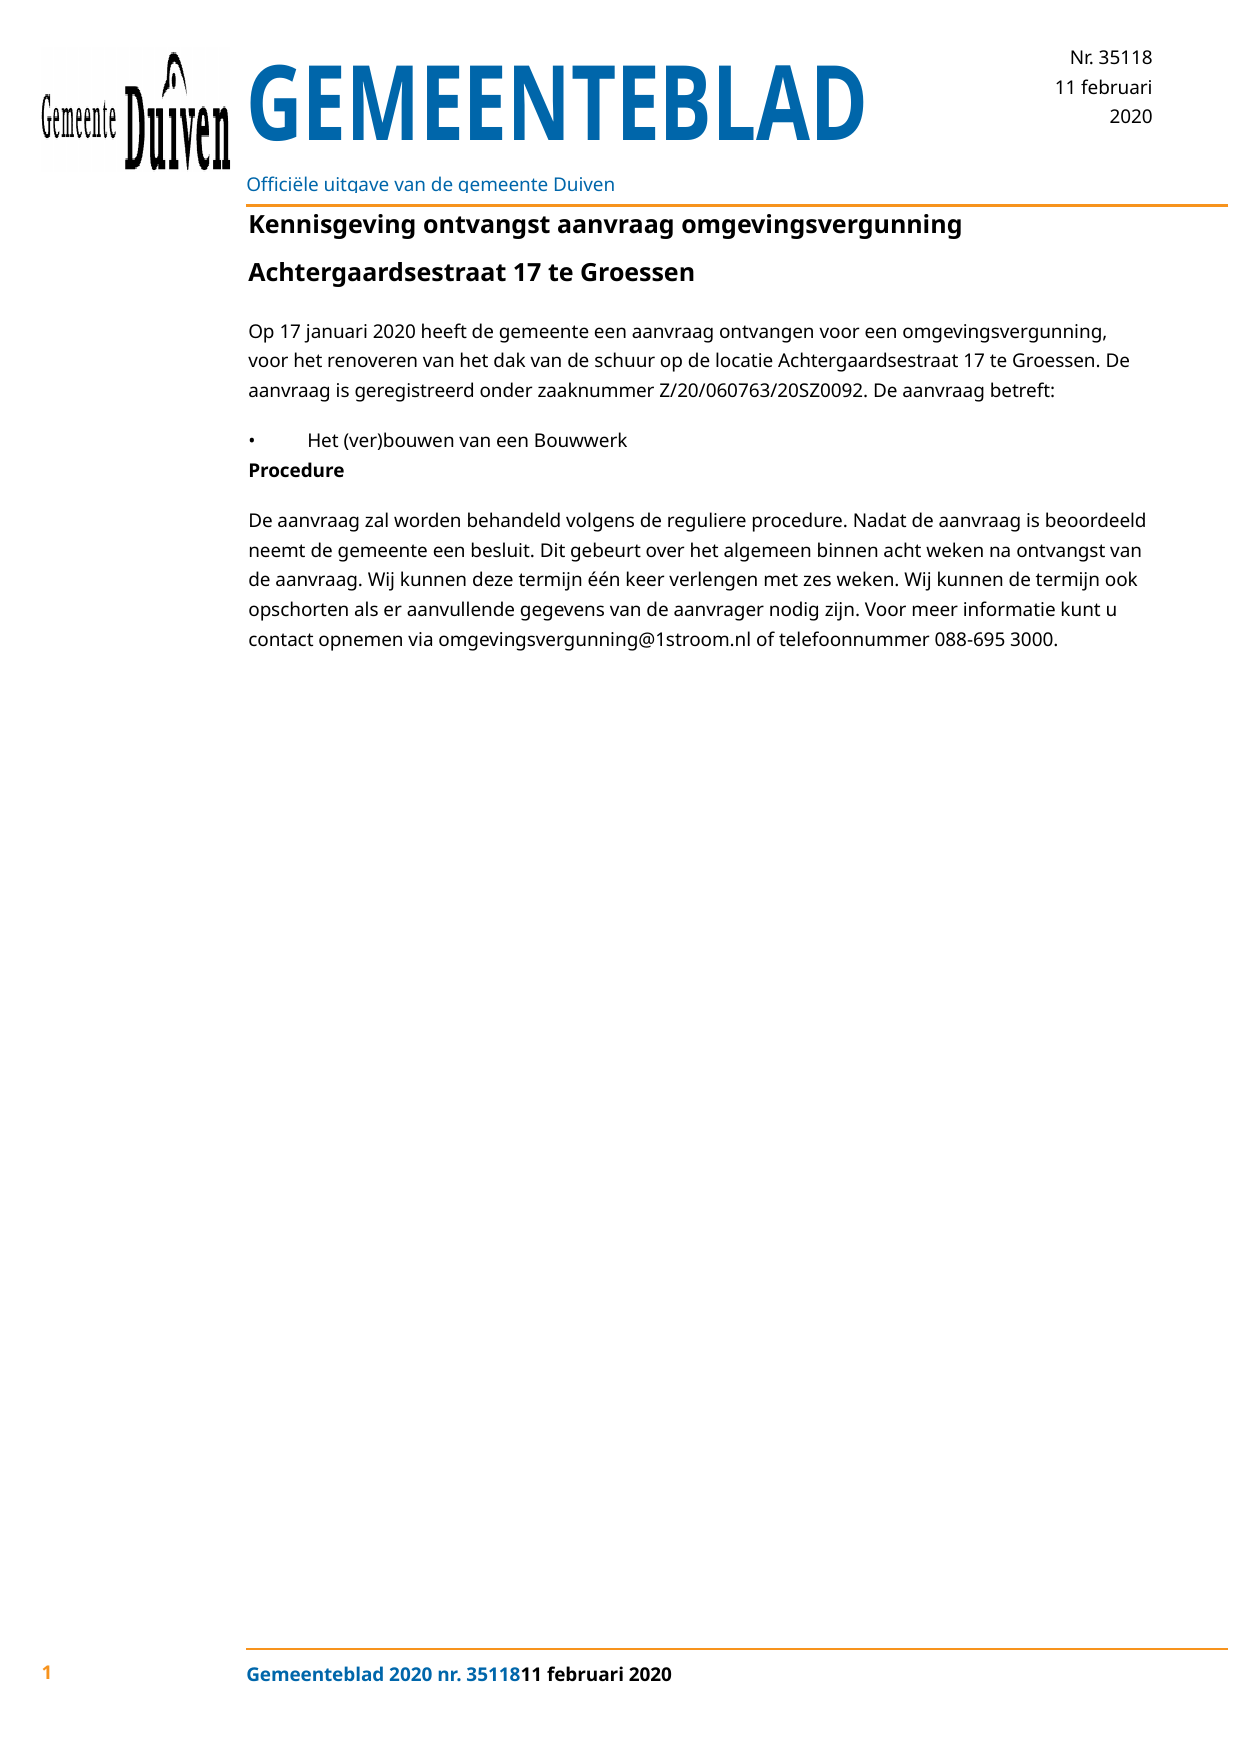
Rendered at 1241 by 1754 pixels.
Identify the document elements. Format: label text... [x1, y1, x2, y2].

text De aanvraag zal worden behandeld volgens de reguliere procedure. Nadat de aanvraag is beoordeeld neemt de gemeente een besluit. Dit gebeurt over het algemeen binnen acht weken na ontvangst van de aanvraag. Wij kunnen deze termijn één keer verlengen met zes weken. Wij kunnen de termijn ook opschorten als er aanvullende gegevens van de aanvrager nodig zijn. Voor meer informatie kunt u contact opnemen via omgevingsvergunning@1stroom.nl of telefoonnummer 088-695 3000. [248, 507, 1152, 652]
text Kennisgeving ontvangst aanvraag omgevingsvergunning Achtergaardsestraat 17 te Groessen [248, 207, 1152, 288]
text Procedure [248, 457, 1152, 483]
text Op 17 januari 2020 heeft de gemeente een aanvraag ontvangen voor een omgevingsvergunning, voor het renoveren van het dak van de schuur op de locatie Achtergaardsestraat 17 te Groessen. De aanvraag is geregistreerd onder zaaknummer Z/20/060763/20SZ0092. De aanvraag betreft: [248, 318, 1152, 403]
picture [41, 47, 231, 172]
list Het (ver)bouwen van een Bouwwerk [248, 427, 1152, 453]
